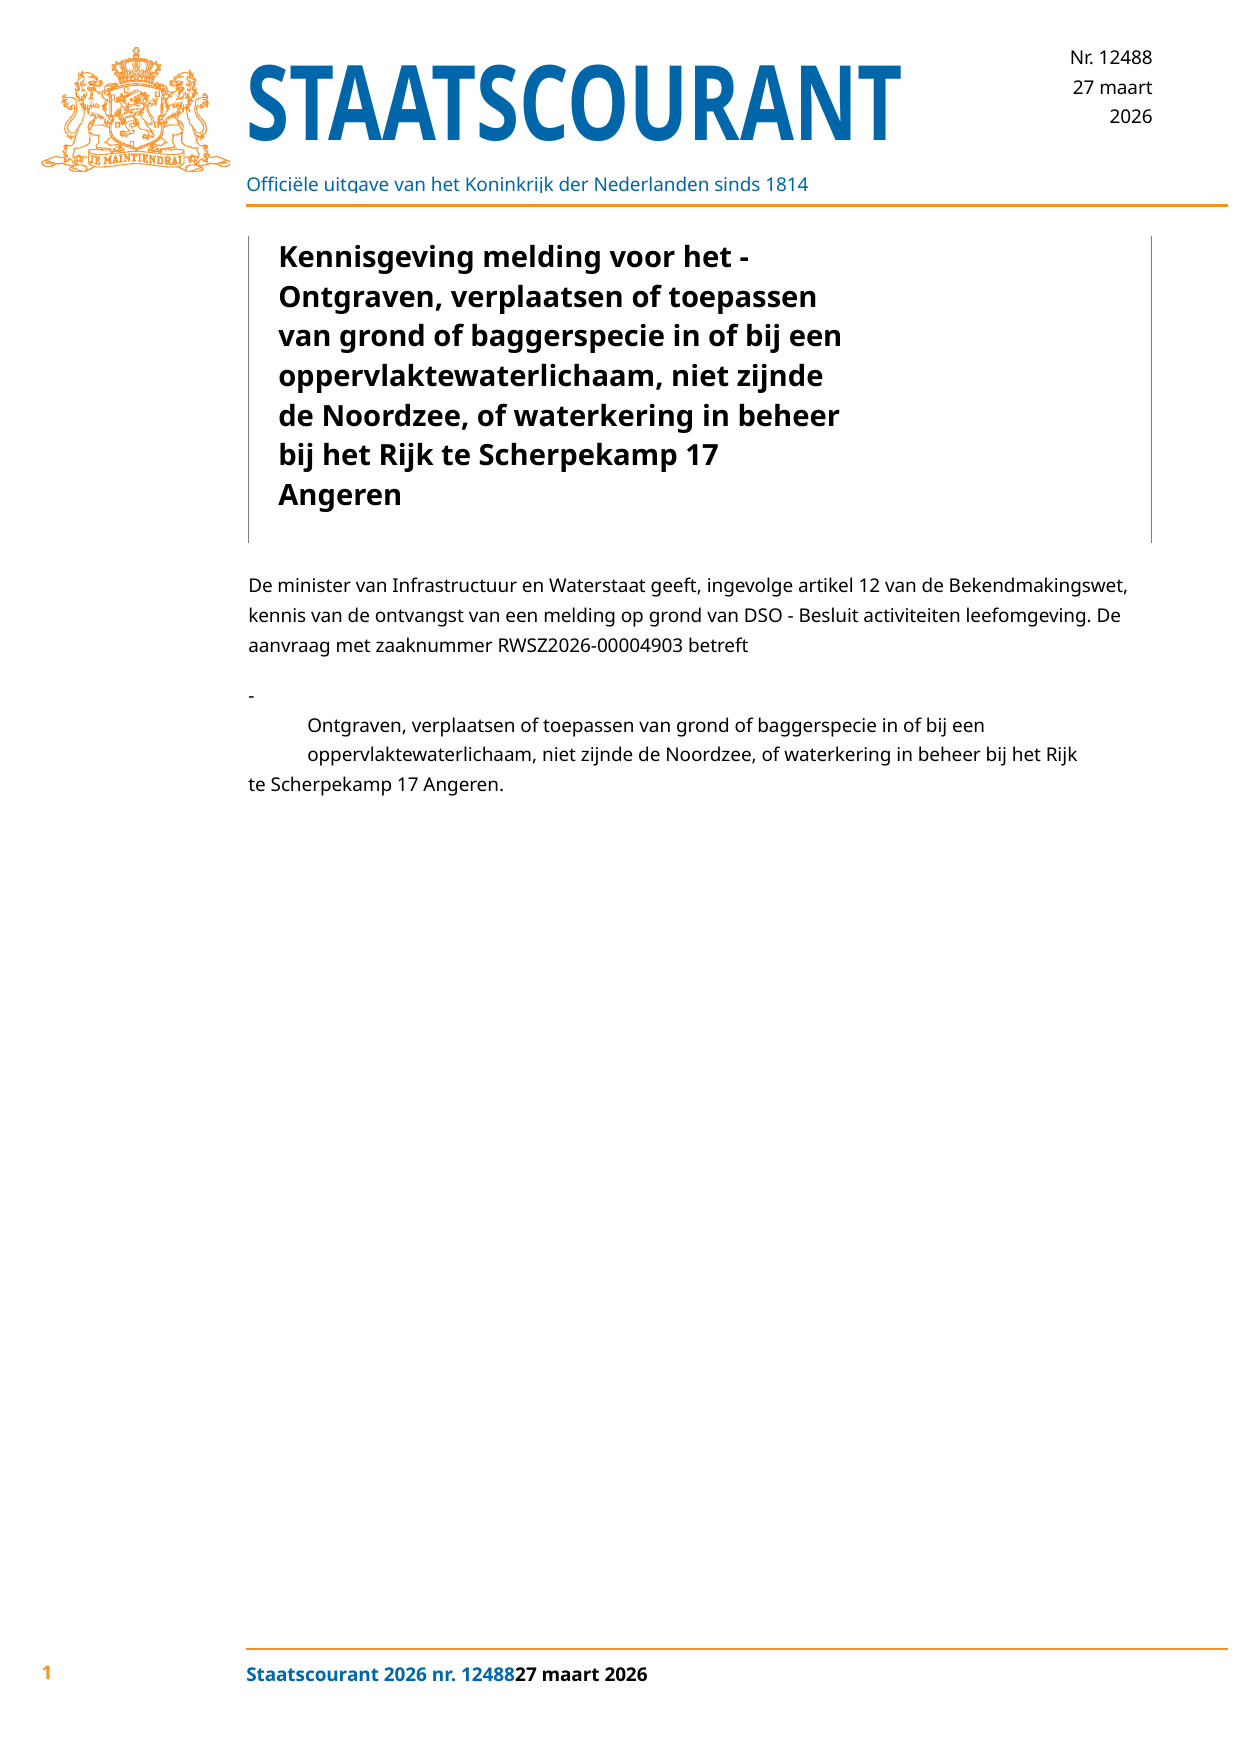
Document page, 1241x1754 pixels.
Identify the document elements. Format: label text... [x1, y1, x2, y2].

table_header [850, 236, 912, 413]
picture [912, 236, 1090, 414]
table_header Kennisgeving melding voor het -Ontgraven, verplaatsen of toepassen van grond of baggerspecie in of bij een oppervlaktewaterlichaam, niet zijnde de Noordzee, of waterkering in beheer bij het Rijk te Scherpekamp 17 Angeren [249, 236, 850, 543]
table_header [850, 414, 1151, 543]
list Ontgraven, verplaatsen of toepassen van grond of baggerspecie in of bij een oppervlaktewaterlichaam, niet zijnde de Noordzee, of waterkering in beheer bij het Rijk [248, 712, 1152, 767]
text te Scherpekamp 17 Angeren. [248, 771, 1152, 797]
table_header [1090, 236, 1151, 413]
text De minister van Infrastructuur en Waterstaat geeft, ingevolge artikel 12 van de Bekendmakingswet, kennis van de ontvangst van een melding op grond van DSO - Besluit activiteiten leefomgeving. De aanvraag met zaaknummer RWSZ2026-00004903 betreft [248, 573, 1152, 658]
picture [41, 47, 231, 172]
